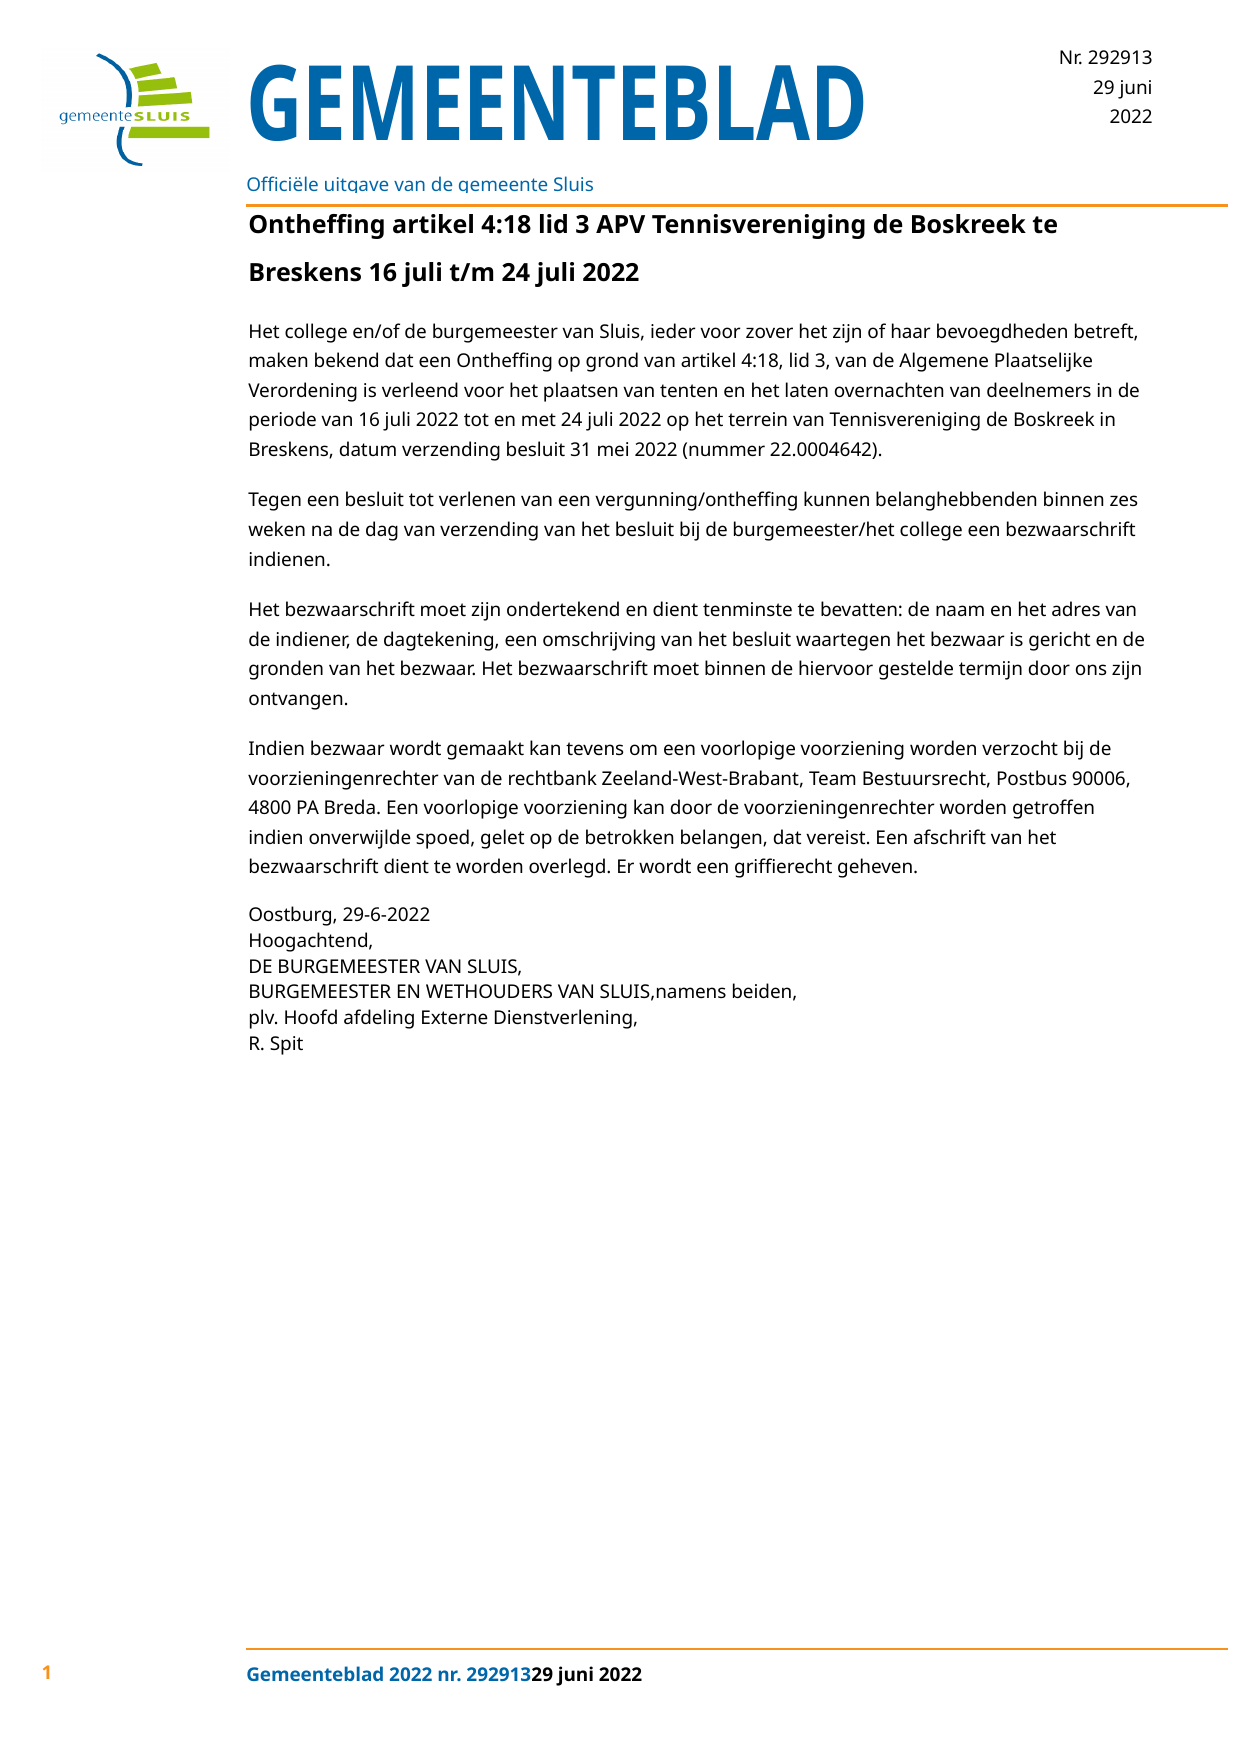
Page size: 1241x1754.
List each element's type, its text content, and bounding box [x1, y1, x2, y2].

text DE BURGEMEESTER VAN SLUIS, [248, 953, 1152, 979]
text Het bezwaarschrift moet zijn ondertekend en dient tenminste te bevatten: de naam en het adres van de indiener, de dagtekening, een omschrijving van het besluit waartegen het bezwaar is gericht en de gronden van het bezwaar. Het bezwaarschrift moet binnen de hiervoor gestelde termijn door ons zijn ontvangen. [248, 596, 1152, 711]
text R. Spit [248, 1030, 1152, 1056]
text Ontheffing artikel 4:18 lid 3 APV Tennisvereniging de Boskreek te Breskens 16 juli t/m 24 juli 2022 [248, 207, 1152, 288]
text plv. Hoofd afdeling Externe Dienstverlening, [248, 1004, 1152, 1030]
picture [41, 47, 231, 172]
text Tegen een besluit tot verlenen van een vergunning/ontheffing kunnen belanghebbenden binnen zes weken na de dag van verzending van het besluit bij de burgemeester/het college een bezwaarschrift indienen. [248, 487, 1152, 572]
text Oostburg, 29-6-2022 [248, 902, 1152, 927]
text BURGEMEESTER EN WETHOUDERS VAN SLUIS,namens beiden, [248, 979, 1152, 1004]
text Hoogachtend, [248, 927, 1152, 953]
text Indien bezwaar wordt gemaakt kan tevens om een voorlopige voorziening worden verzocht bij de voorzieningenrechter van de rechtbank Zeeland-West-Brabant, Team Bestuursrecht, Postbus 90006, 4800 PA Breda. Een voorlopige voorziening kan door de voorzieningenrechter worden getroffen indien onverwijlde spoed, gelet op de betrokken belangen, dat vereist. Een afschrift van het bezwaarschrift dient te worden overlegd. Er wordt een griffierecht geheven. [248, 735, 1152, 879]
text Het college en/of de burgemeester van Sluis, ieder voor zover het zijn of haar bevoegdheden betreft, maken bekend dat een Ontheffing op grond van artikel 4:18, lid 3, van de Algemene Plaatselijke Verordening is verleend voor het plaatsen van tenten en het laten overnachten van deelnemers in de periode van 16 juli 2022 tot en met 24 juli 2022 op het terrein van Tennisvereniging de Boskreek in Breskens, datum verzending besluit 31 mei 2022 (nummer 22.0004642). [248, 318, 1152, 462]
